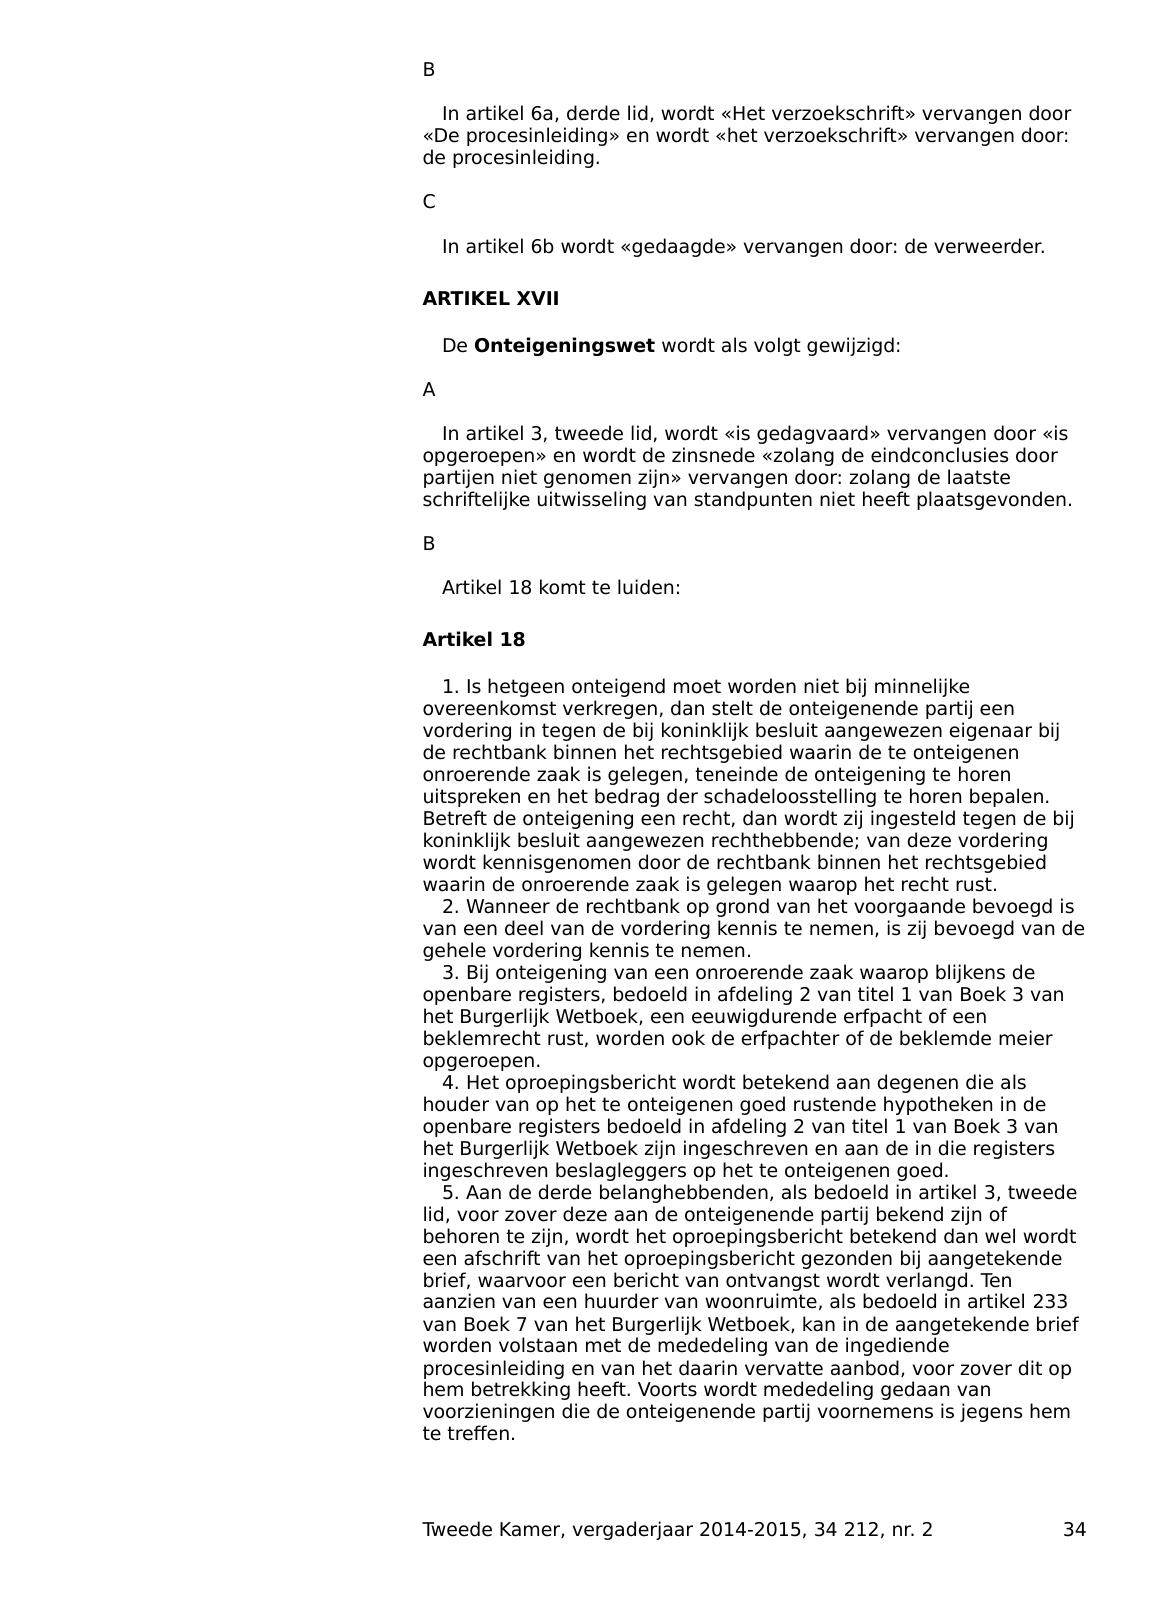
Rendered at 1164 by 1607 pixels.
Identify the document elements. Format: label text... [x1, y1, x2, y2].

text 4. Het oproepingsbericht wordt betekend aan degenen die als houder van op het te onteigenen goed rustende hypotheken in de openbare registers bedoeld in afdeling 2 van titel 1 van Boek 3 van het Burgerlijk Wetboek zijn ingeschreven en aan de in die registers ingeschreven beslagleggers op het te onteigenen goed. [422, 1072, 1087, 1182]
text In artikel 6b wordt «gedaagde» vervangen door: de verweerder. [422, 236, 1087, 257]
text In artikel 6a, derde lid, wordt «Het verzoekschrift» vervangen door «De procesinleiding» en wordt «het verzoekschrift» vervangen door: de procesinleiding. [422, 103, 1087, 169]
text De Onteigeningswet wordt als volgt gewijzigd: [422, 334, 1087, 356]
text 1. Is hetgeen onteigend moet worden niet bij minnelijke overeenkomst verkregen, dan stelt de onteigenende partij een vordering in tegen de bij koninklijk besluit aangewezen eigenaar bij de rechtbank binnen het rechtsgebied waarin de te onteigenen onroerende zaak is gelegen, teneinde de onteigening te horen uitspreken en het bedrag der schadeloosstelling te horen bepalen. Betreft de onteigening een recht, dan wordt zij ingesteld tegen de bij koninklijk besluit aangewezen rechthebbende; van deze vordering wordt kennisgenomen door de rechtbank binnen het rechtsgebied waarin de onroerende zaak is gelegen waarop het recht rust. [422, 676, 1087, 896]
text 5. Aan de derde belanghebbenden, als bedoeld in artikel 3, tweede lid, voor zover deze aan de onteigenende partij bekend zijn of behoren te zijn, wordt het oproepingsbericht betekend dan wel wordt een afschrift van het oproepingsbericht gezonden bij aangetekende brief, waarvoor een bericht van ontvangst wordt verlangd. Ten aanzien van een huurder van woonruimte, als bedoeld in artikel 233 van Boek 7 van het Burgerlijk Wetboek, kan in de aangetekende brief worden volstaan met de mededeling van de ingediende procesinleiding en van het daarin vervatte aanbod, voor zover dit op hem betrekking heeft. Voorts wordt mededeling gedaan van voorzieningen die de onteigenende partij voornemens is jegens hem te treffen. [422, 1182, 1087, 1445]
text C [422, 191, 1087, 213]
text 3. Bij onteigening van een onroerende zaak waarop blijkens de openbare registers, bedoeld in afdeling 2 van titel 1 van Boek 3 van het Burgerlijk Wetboek, een eeuwigdurende erfpacht of een beklemrecht rust, worden ook de erfpachter of de beklemde meier opgeroepen. [422, 962, 1087, 1072]
text In artikel 3, tweede lid, wordt «is gedagvaard» vervangen door «is opgeroepen» en wordt de zinsnede «zolang de eindconclusies door partijen niet genomen zijn» vervangen door: zolang de laatste schriftelijke uitwisseling van standpunten niet heeft plaatsgevonden. [422, 423, 1087, 511]
text B [422, 59, 1087, 81]
text A [422, 379, 1087, 401]
subtitle Artikel 18 [422, 629, 1087, 651]
subtitle ARTIKEL XVII [422, 287, 1087, 309]
text B [422, 533, 1087, 555]
text Artikel 18 komt te luiden: [422, 577, 1087, 599]
text 2. Wanneer de rechtbank op grond van het voorgaande bevoegd is van een deel van de vordering kennis te nemen, is zij bevoegd van de gehele vordering kennis te nemen. [422, 896, 1087, 962]
